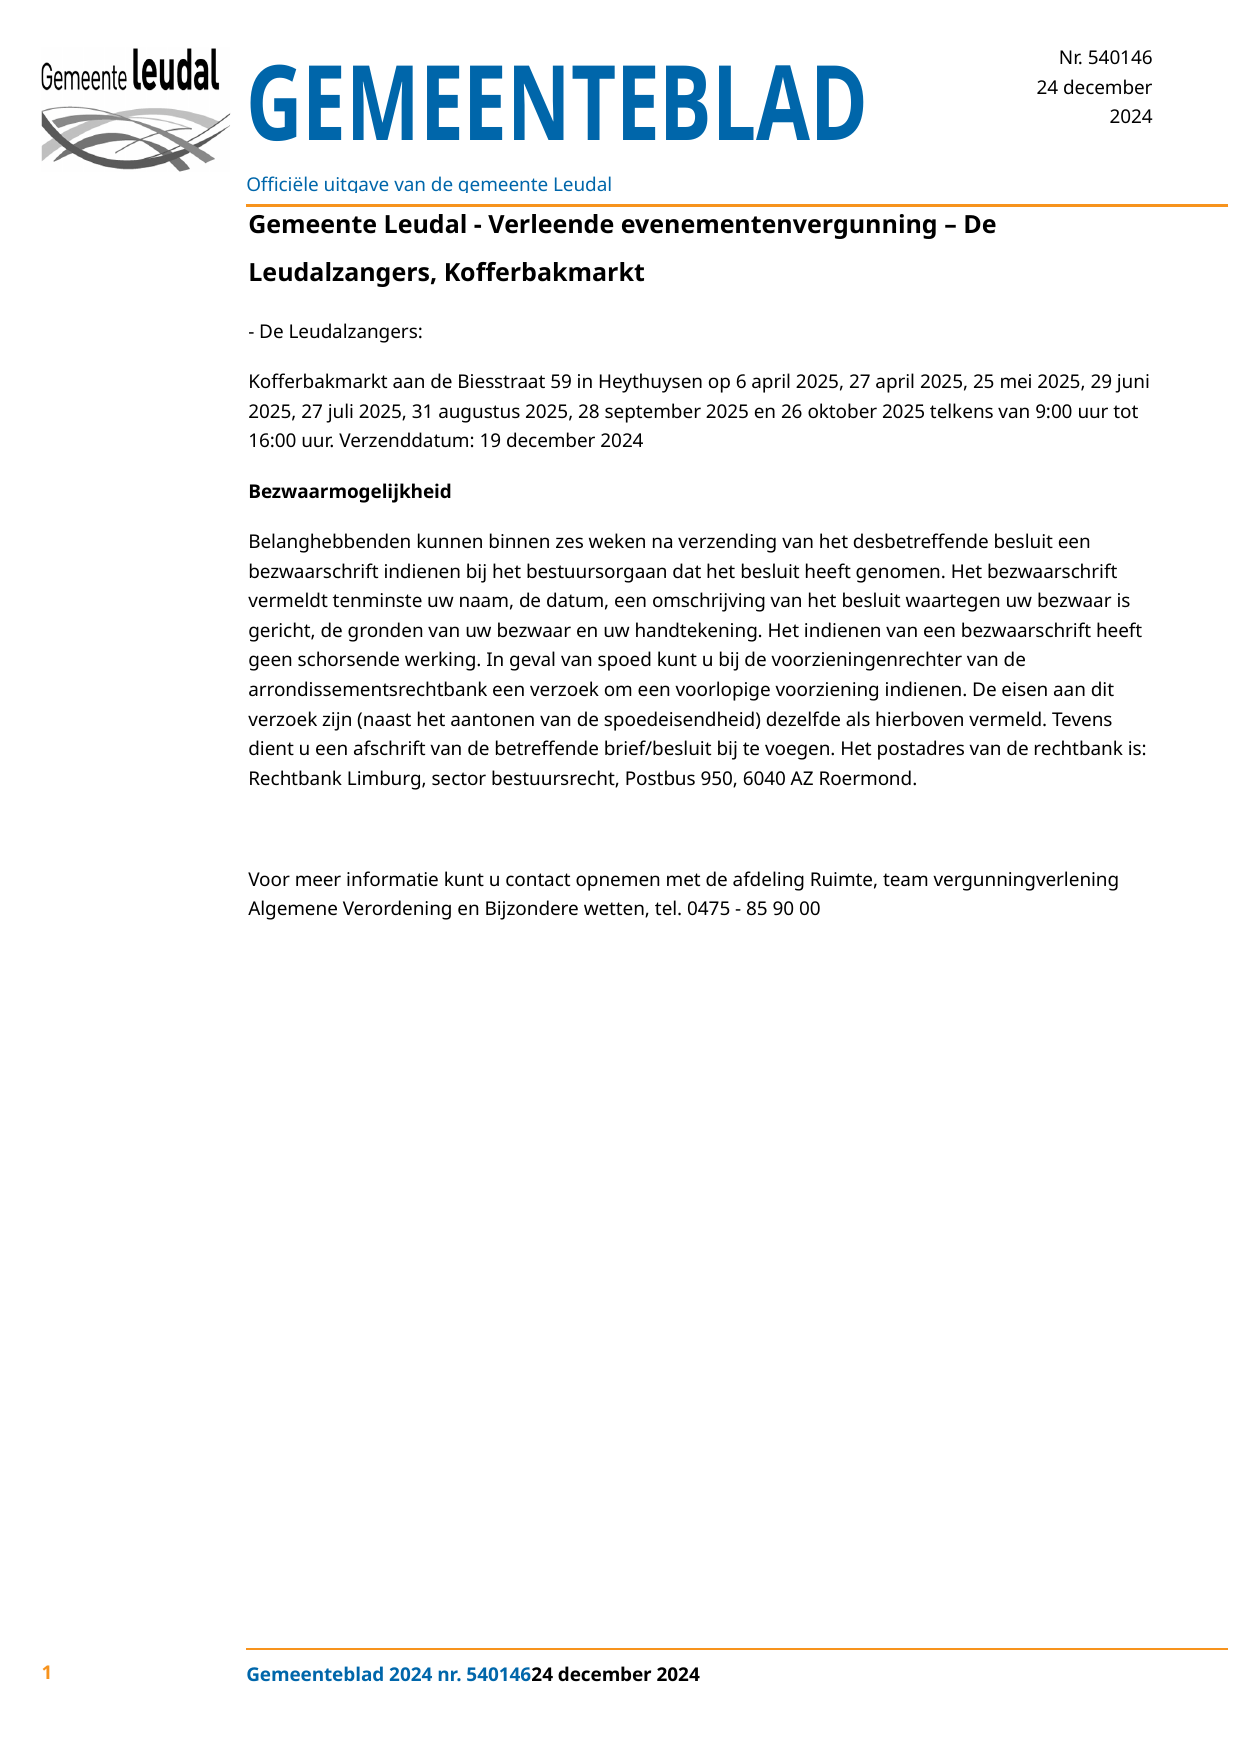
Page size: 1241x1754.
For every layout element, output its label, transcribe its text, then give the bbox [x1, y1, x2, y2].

text Kofferbakmarkt aan de Biesstraat 59 in Heythuysen op 6 april 2025, 27 april 2025, 25 mei 2025, 29 juni 2025, 27 juli 2025, 31 augustus 2025, 28 september 2025 en 26 oktober 2025 telkens van 9:00 uur tot 16:00 uur. Verzenddatum: 19 december 2024 [248, 368, 1152, 453]
text Bezwaarmogelijkheid [248, 478, 1152, 504]
text Voor meer informatie kunt u contact opnemen met de afdeling Ruimte, team vergunningverlening Algemene Verordening en Bijzondere wetten, tel. 0475 - 85 90 00 [248, 866, 1152, 921]
picture [41, 47, 231, 172]
text - De Leudalzangers: [248, 318, 1152, 344]
text Gemeente Leudal - Verleende evenementenvergunning – De Leudalzangers, Kofferbakmarkt [248, 207, 1152, 288]
text Belanghebbenden kunnen binnen zes weken na verzending van het desbetreffende besluit een bezwaarschrift indienen bij het bestuursorgaan dat het besluit heeft genomen. Het bezwaarschrift vermeldt tenminste uw naam, de datum, een omschrijving van het besluit waartegen uw bezwaar is gericht, de gronden van uw bezwaar en uw handtekening. Het indienen van een bezwaarschrift heeft geen schorsende werking. In geval van spoed kunt u bij de voorzieningenrechter van de arrondissementsrechtbank een verzoek om een voorlopige voorziening indienen. De eisen aan dit verzoek zijn (naast het aantonen van de spoedeisendheid) dezelfde als hierboven vermeld. Tevens dient u een afschrift van de betreffende brief/besluit bij te voegen. Het postadres van de rechtbank is: Rechtbank Limburg, sector bestuursrecht, Postbus 950, 6040 AZ Roermond. [248, 528, 1152, 791]
